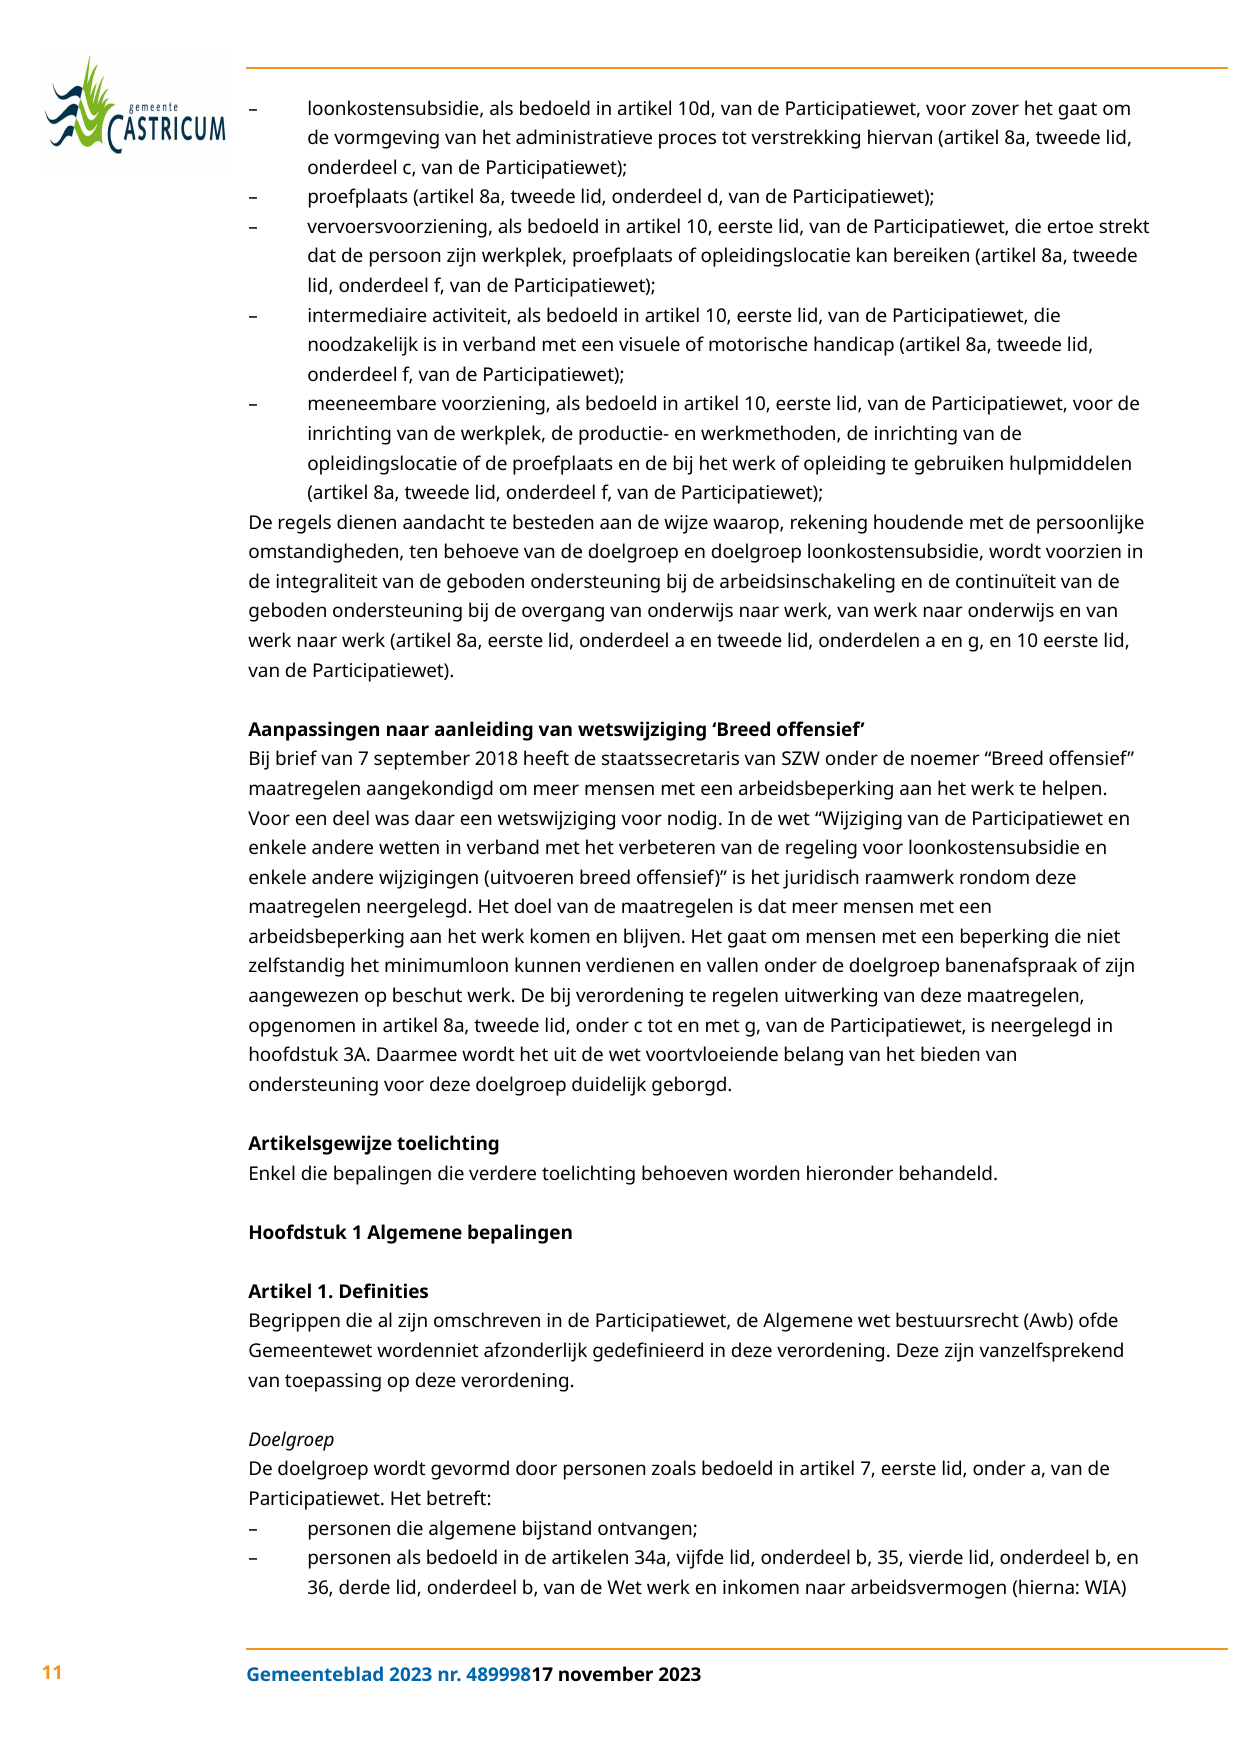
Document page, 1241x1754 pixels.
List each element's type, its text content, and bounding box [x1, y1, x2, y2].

list personen die algemene bijstand ontvangen; [248, 1515, 1152, 1541]
list proefplaats (artikel 8a, tweede lid, onderdeel d, van de Participatiewet); [248, 183, 1152, 209]
text Aanpassingen naar aanleiding van wetswijziging ‘Breed offensief’ [248, 716, 1152, 742]
list personen als bedoeld in de artikelen 34a, vijfde lid, onderdeel b, 35, vierde lid, onderdeel b, en 36, derde lid, onderdeel b, van de Wet werk en inkomen naar arbeidsvermogen (hierna: WIA) [248, 1544, 1152, 1600]
text Doelgroep [248, 1426, 1152, 1452]
list loonkostensubsidie, als bedoeld in artikel 10d, van de Participatiewet, voor zover het gaat om de vormgeving van het administratieve proces tot verstrekking hiervan (artikel 8a, tweede lid, onderdeel c, van de Participatiewet); [248, 95, 1152, 180]
text De doelgroep wordt gevormd door personen zoals bedoeld in artikel 7, eerste lid, onder a, van de Participatiewet. Het betreft: [248, 1456, 1152, 1511]
text Artikelsgewijze toelichting [248, 1130, 1152, 1156]
text Bij brief van 7 september 2018 heeft de staatssecretaris van SZW onder de noemer “Breed offensief” maatregelen aangekondigd om meer mensen met een arbeidsbeperking aan het werk te helpen. Voor een deel was daar een wetswijziging voor nodig. In de wet “Wijziging van de Participatiewet en enkele andere wetten in verband met het verbeteren van de regeling voor loonkostensubsidie en enkele andere wijzigingen (uitvoeren breed offensief)” is het juridisch raamwerk rondom deze maatregelen neergelegd. Het doel van de maatregelen is dat meer mensen met een arbeidsbeperking aan het werk komen en blijven. Het gaat om mensen met een beperking die niet zelfstandig het minimumloon kunnen verdienen en vallen onder de doelgroep banenafspraak of zijn aangewezen op beschut werk. De bij verordening te regelen uitwerking van deze maatregelen, opgenomen in artikel 8a, tweede lid, onder c tot en met g, van de Participatiewet, is neergelegd in hoofdstuk 3A. Daarmee wordt het uit de wet voortvloeiende belang van het bieden van ondersteuning voor deze doelgroep duidelijk geborgd. [248, 746, 1152, 1097]
text Begrippen die al zijn omschreven in de Participatiewet, de Algemene wet bestuursrecht (Awb) ofde Gemeentewet wordenniet afzonderlijk gedefinieerd in deze verordening. Deze zijn vanzelfsprekend van toepassing op deze verordening. [248, 1308, 1152, 1393]
text Hoofdstuk 1 Algemene bepalingen [248, 1219, 1152, 1245]
list vervoersvoorziening, als bedoeld in artikel 10, eerste lid, van de Participatiewet, die ertoe strekt dat de persoon zijn werkplek, proefplaats of opleidingslocatie kan bereiken (artikel 8a, tweede lid, onderdeel f, van de Participatiewet); [248, 213, 1152, 298]
list intermediaire activiteit, als bedoeld in artikel 10, eerste lid, van de Participatiewet, die noodzakelijk is in verband met een visuele of motorische handicap (artikel 8a, tweede lid, onderdeel f, van de Participatiewet); [248, 302, 1152, 387]
text Enkel die bepalingen die verdere toelichting behoeven worden hieronder behandeld. [248, 1160, 1152, 1186]
picture [41, 47, 231, 172]
list meeneembare voorziening, als bedoeld in artikel 10, eerste lid, van de Participatiewet, voor de inrichting van de werkplek, de productie- en werkmethoden, de inrichting van de opleidingslocatie of de proefplaats en de bij het werk of opleiding te gebruiken hulpmiddelen (artikel 8a, tweede lid, onderdeel f, van de Participatiewet); [248, 391, 1152, 505]
text De regels dienen aandacht te besteden aan de wijze waarop, rekening houdende met de persoonlijke omstandigheden, ten behoeve van de doelgroep en doelgroep loonkostensubsidie, wordt voorzien in de integraliteit van de geboden ondersteuning bij de arbeidsinschakeling en de continuïteit van de geboden ondersteuning bij de overgang van onderwijs naar werk, van werk naar onderwijs en van werk naar werk (artikel 8a, eerste lid, onderdeel a en tweede lid, onderdelen a en g, en 10 eerste lid, van de Participatiewet). [248, 509, 1152, 683]
text Artikel 1. Definities [248, 1278, 1152, 1304]
